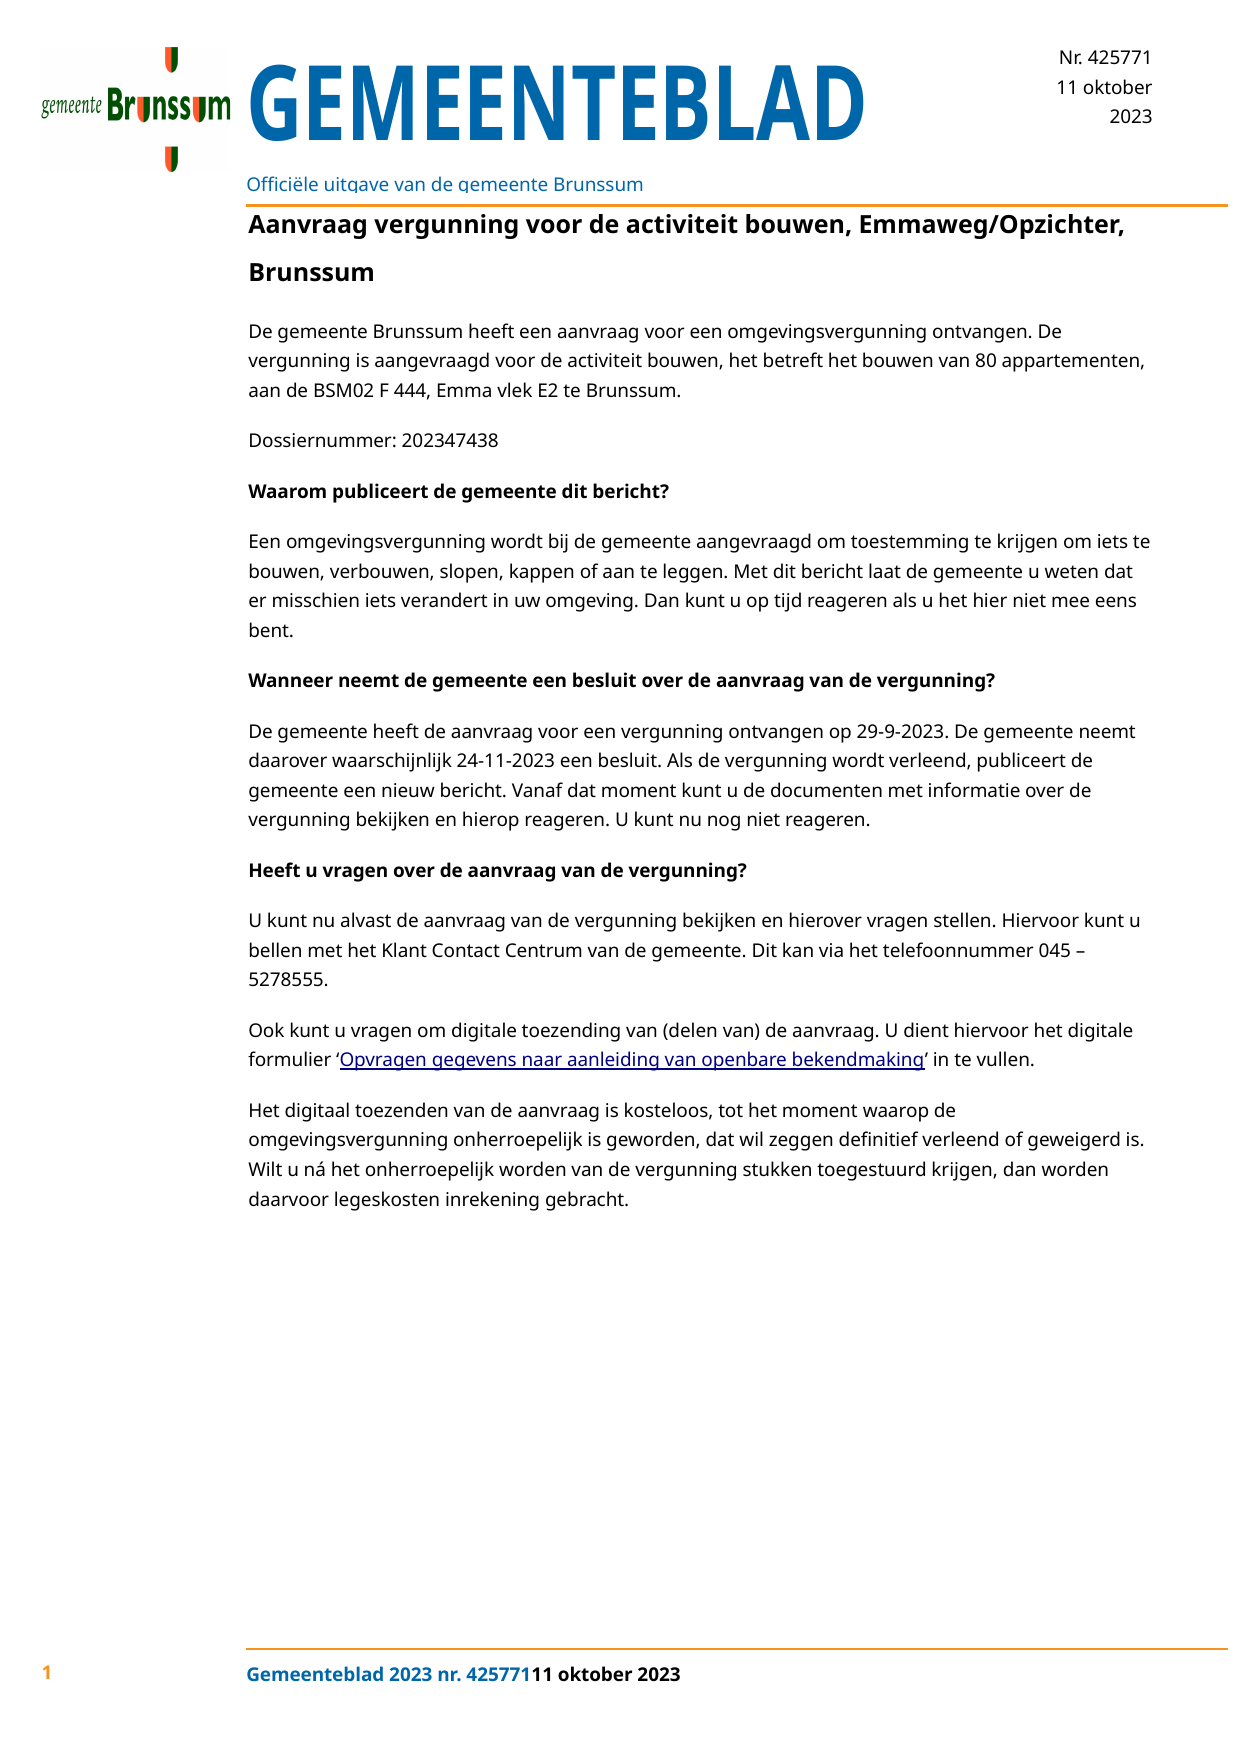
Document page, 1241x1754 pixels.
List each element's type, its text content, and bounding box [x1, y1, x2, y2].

text Aanvraag vergunning voor de activiteit bouwen, Emmaweg/Opzichter, Brunssum [248, 207, 1152, 288]
text Waarom publiceert de gemeente dit bericht? [248, 478, 1152, 504]
text De gemeente heeft de aanvraag voor een vergunning ontvangen op 29-9-2023. De gemeente neemt daarover waarschijnlijk 24-11-2023 een besluit. Als de vergunning wordt verleend, publiceert de gemeente een nieuw bericht. Vanaf dat moment kunt u de documenten met informatie over de vergunning bekijken en hierop reageren. U kunt nu nog niet reageren. [248, 718, 1152, 832]
text De gemeente Brunssum heeft een aanvraag voor een omgevingsvergunning ontvangen. De vergunning is aangevraagd voor de activiteit bouwen, het betreft het bouwen van 80 appartementen, aan de BSM02 F 444, Emma vlek E2 te Brunssum. [248, 318, 1152, 403]
text Heeft u vragen over de aanvraag van de vergunning? [248, 857, 1152, 883]
text Een omgevingsvergunning wordt bij de gemeente aangevraagd om toestemming te krijgen om iets te bouwen, verbouwen, slopen, kappen of aan te leggen. Met dit bericht laat de gemeente u weten dat er misschien iets verandert in uw omgeving. Dan kunt u op tijd reageren als u het hier niet mee eens bent. [248, 528, 1152, 643]
text Ook kunt u vragen om digitale toezending van (delen van) de aanvraag. U dient hiervoor het digitale formulier ‘Opvragen gegevens naar aanleiding van openbare bekendmaking’ in te vullen. [248, 1017, 1152, 1072]
text Het digitaal toezenden van de aanvraag is kosteloos, tot het moment waarop de omgevingsvergunning onherroepelijk is geworden, dat wil zeggen definitief verleend of geweigerd is. Wilt u ná het onherroepelijk worden van de vergunning stukken toegestuurd krijgen, dan worden daarvoor legeskosten inrekening gebracht. [248, 1097, 1152, 1212]
picture [41, 47, 231, 172]
text Wanneer neemt de gemeente een besluit over de aanvraag van de vergunning? [248, 667, 1152, 693]
text Dossiernummer: 202347438 [248, 427, 1152, 453]
text U kunt nu alvast de aanvraag van de vergunning bekijken en hierover vragen stellen. Hiervoor kunt u bellen met het Klant Contact Centrum van de gemeente. Dit kan via het telefoonnummer 045 – 5278555. [248, 907, 1152, 992]
